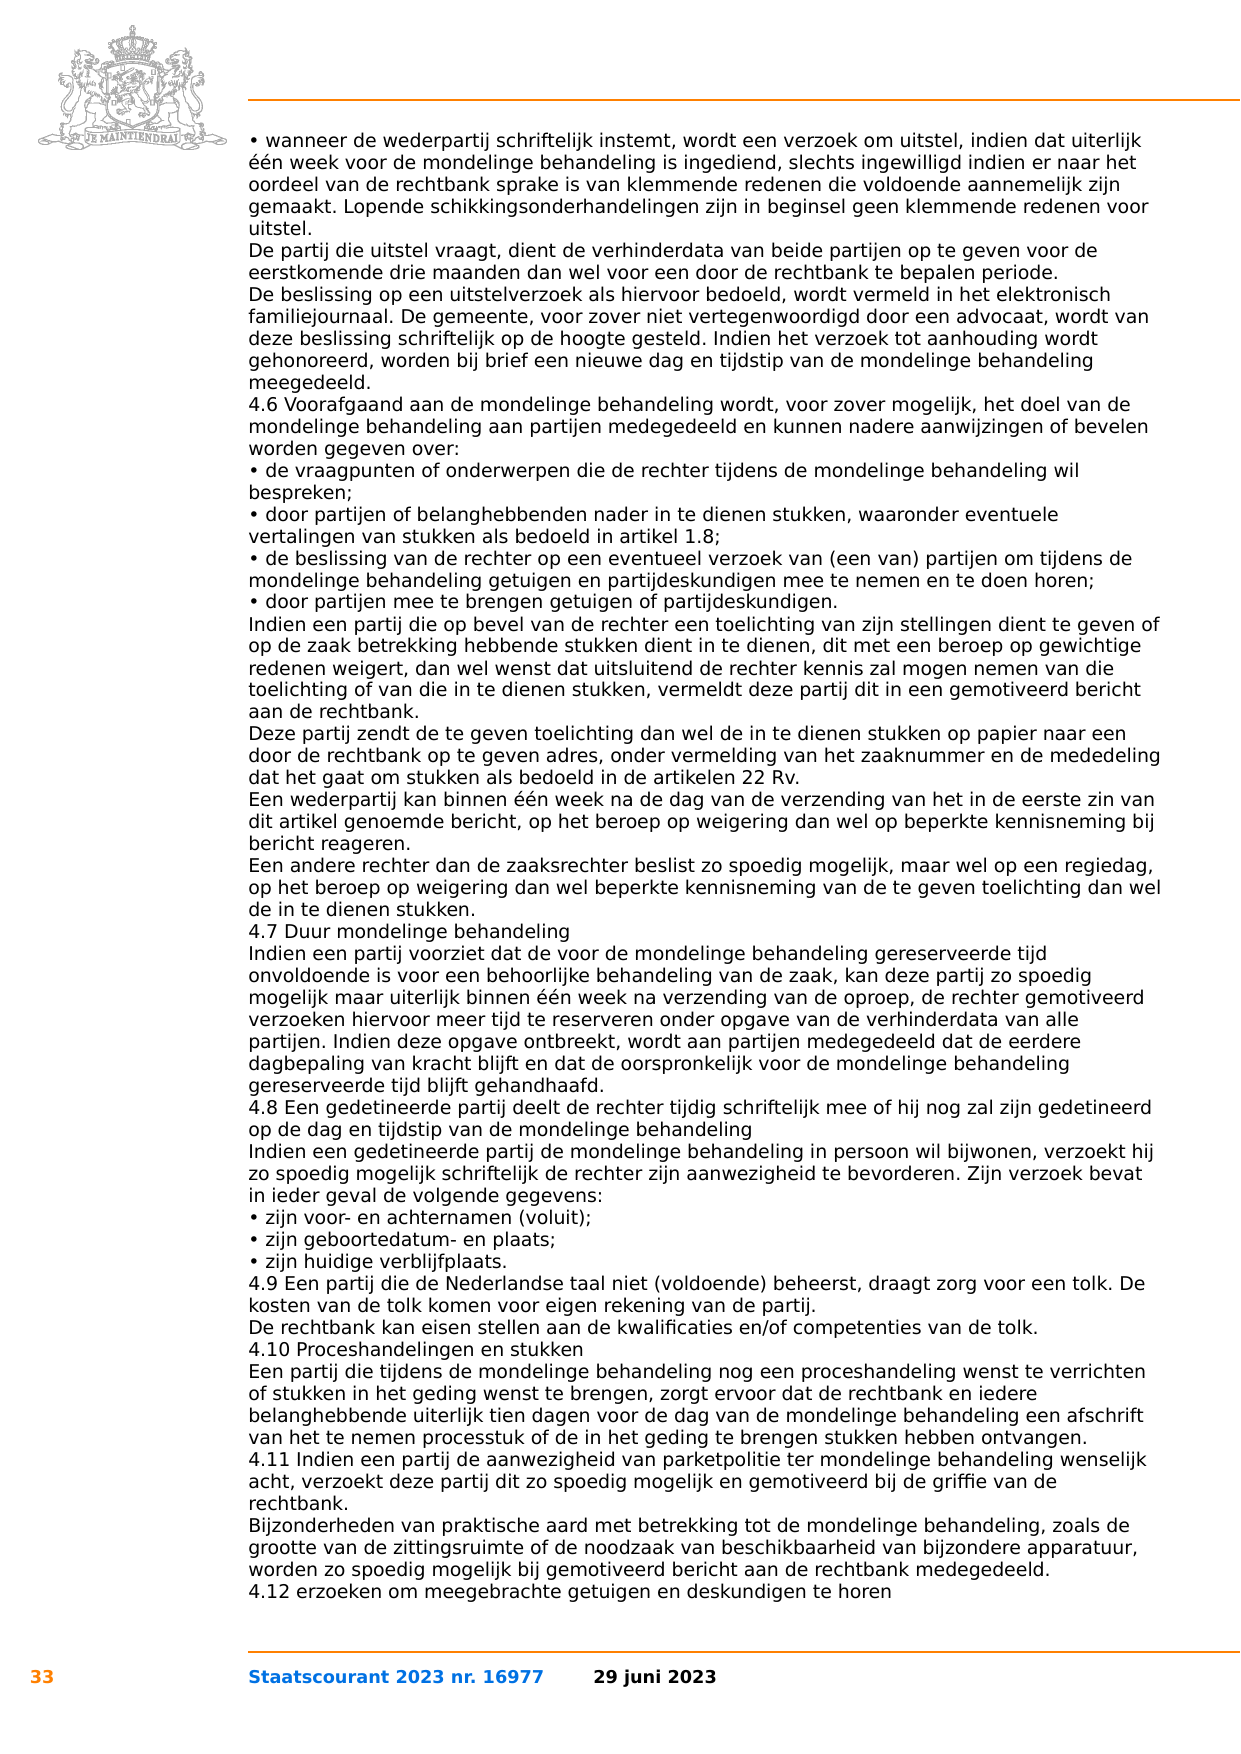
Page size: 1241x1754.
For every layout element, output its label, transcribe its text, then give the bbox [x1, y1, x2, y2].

text Indien een partij voorziet dat de voor de mondelinge behandeling gereserveerde tijd onvoldoende is voor een behoorlijke behandeling van de zaak, kan deze partij zo spoedig mogelijk maar uiterlijk binnen één week na verzending van de oproep, de rechter gemotiveerd verzoeken hiervoor meer tijd te reserveren onder opgave van de verhinderdata van alle partijen. Indien deze opgave ontbreekt, wordt aan partijen medegedeeld dat de eerdere dagbepaling van kracht blijft en dat de oorspronkelijk voor de mondelinge behandeling gereserveerde tijd blijft gehandhaafd. [248, 943, 1163, 1097]
text 4.12 erzoeken om meegebrachte getuigen en deskundigen te horen [248, 1581, 1163, 1602]
text • zijn huidige verblijfplaats. [248, 1251, 1163, 1273]
text Een partij die tijdens de mondelinge behandeling nog een proceshandeling wenst te verrichten of stukken in het geding wenst te brengen, zorgt ervoor dat de rechtbank en iedere belanghebbende uiterlijk tien dagen voor de dag van de mondelinge behandeling een afschrift van het te nemen processtuk of de in het geding te brengen stukken hebben ontvangen. [248, 1361, 1163, 1449]
text • de beslissing van de rechter op een eventueel verzoek van (een van) partijen om tijdens de mondelinge behandeling getuigen en partijdeskundigen mee te nemen en te doen horen; [248, 547, 1163, 591]
text Bijzonderheden van praktische aard met betrekking tot de mondelinge behandeling, zoals de grootte van de zittingsruimte of de noodzaak van beschikbaarheid van bijzondere apparatuur, worden zo spoedig mogelijk bij gemotiveerd bericht aan de rechtbank medegedeeld. [248, 1514, 1163, 1581]
text De rechtbank kan eisen stellen aan de kwalificaties en/of competenties van de tolk. [248, 1317, 1163, 1339]
text Deze partij zendt de te geven toelichting dan wel de in te dienen stukken op papier naar een door de rechtbank op te geven adres, onder vermelding van het zaaknummer en de mededeling dat het gaat om stukken als bedoeld in de artikelen 22 Rv. [248, 723, 1163, 789]
text • de vraagpunten of onderwerpen die de rechter tijdens de mondelinge behandeling wil bespreken; [248, 459, 1163, 503]
text • zijn geboortedatum- en plaats; [248, 1229, 1163, 1251]
text De beslissing op een uitstelverzoek als hiervoor bedoeld, wordt vermeld in het elektronisch familiejournaal. De gemeente, voor zover niet vertegenwoordigd door een advocaat, wordt van deze beslissing schriftelijk op de hoogte gesteld. Indien het verzoek tot aanhouding wordt gehonoreerd, worden bij brief een nieuwe dag en tijdstip van de mondelinge behandeling meegedeeld. [248, 284, 1163, 394]
text De partij die uitstel vraagt, dient de verhinderdata van beide partijen op te geven voor de eerstkomende drie maanden dan wel voor een door de rechtbank te bepalen periode. [248, 240, 1163, 284]
text 4.11 Indien een partij de aanwezigheid van parketpolitie ter mondelinge behandeling wenselijk acht, verzoekt deze partij dit zo spoedig mogelijk en gemotiveerd bij de griffie van de rechtbank. [248, 1449, 1163, 1514]
text Een wederpartij kan binnen één week na de dag van de verzending van het in de eerste zin van dit artikel genoemde bericht, op het beroep op weigering dan wel op beperkte kennisneming bij bericht reageren. [248, 789, 1163, 855]
text Een andere rechter dan de zaaksrechter beslist zo spoedig mogelijk, maar wel op een regiedag, op het beroep op weigering dan wel beperkte kennisneming van de te geven toelichting dan wel de in te dienen stukken. [248, 855, 1163, 921]
text 4.9 Een partij die de Nederlandse taal niet (voldoende) beheerst, draagt zorg voor een tolk. De kosten van de tolk komen voor eigen rekening van de partij. [248, 1273, 1163, 1317]
text • zijn voor- en achternamen (voluit); [248, 1207, 1163, 1229]
text 4.7 Duur mondelinge behandeling [248, 921, 1163, 943]
text 4.10 Proceshandelingen en stukken [248, 1339, 1163, 1361]
text 4.8 Een gedetineerde partij deelt de rechter tijdig schriftelijk mee of hij nog zal zijn gedetineerd op de dag en tijdstip van de mondelinge behandeling [248, 1097, 1163, 1141]
text 4.6 Voorafgaand aan de mondelinge behandeling wordt, voor zover mogelijk, het doel van de mondelinge behandeling aan partijen medegedeeld en kunnen nadere aanwijzingen of bevelen worden gegeven over: [248, 394, 1163, 459]
text • door partijen mee te brengen getuigen of partijdeskundigen. [248, 591, 1163, 613]
text Indien een partij die op bevel van de rechter een toelichting van zijn stellingen dient te geven of op de zaak betrekking hebbende stukken dient in te dienen, dit met een beroep op gewichtige redenen weigert, dan wel wenst dat uitsluitend de rechter kennis zal mogen nemen van die toelichting of van die in te dienen stukken, vermeldt deze partij dit in een gemotiveerd bericht aan de rechtbank. [248, 613, 1163, 723]
picture [38, 25, 227, 150]
text Indien een gedetineerde partij de mondelinge behandeling in persoon wil bijwonen, verzoekt hij zo spoedig mogelijk schriftelijk de rechter zijn aanwezigheid te bevorderen. Zijn verzoek bevat in ieder geval de volgende gegevens: [248, 1141, 1163, 1207]
text • wanneer de wederpartij schriftelijk instemt, wordt een verzoek om uitstel, indien dat uiterlijk één week voor de mondelinge behandeling is ingediend, slechts ingewilligd indien er naar het oordeel van de rechtbank sprake is van klemmende redenen die voldoende aannemelijk zijn gemaakt. Lopende schikkingsonderhandelingen zijn in beginsel geen klemmende redenen voor uitstel. [248, 130, 1163, 240]
text • door partijen of belanghebbenden nader in te dienen stukken, waaronder eventuele vertalingen van stukken als bedoeld in artikel 1.8; [248, 503, 1163, 547]
